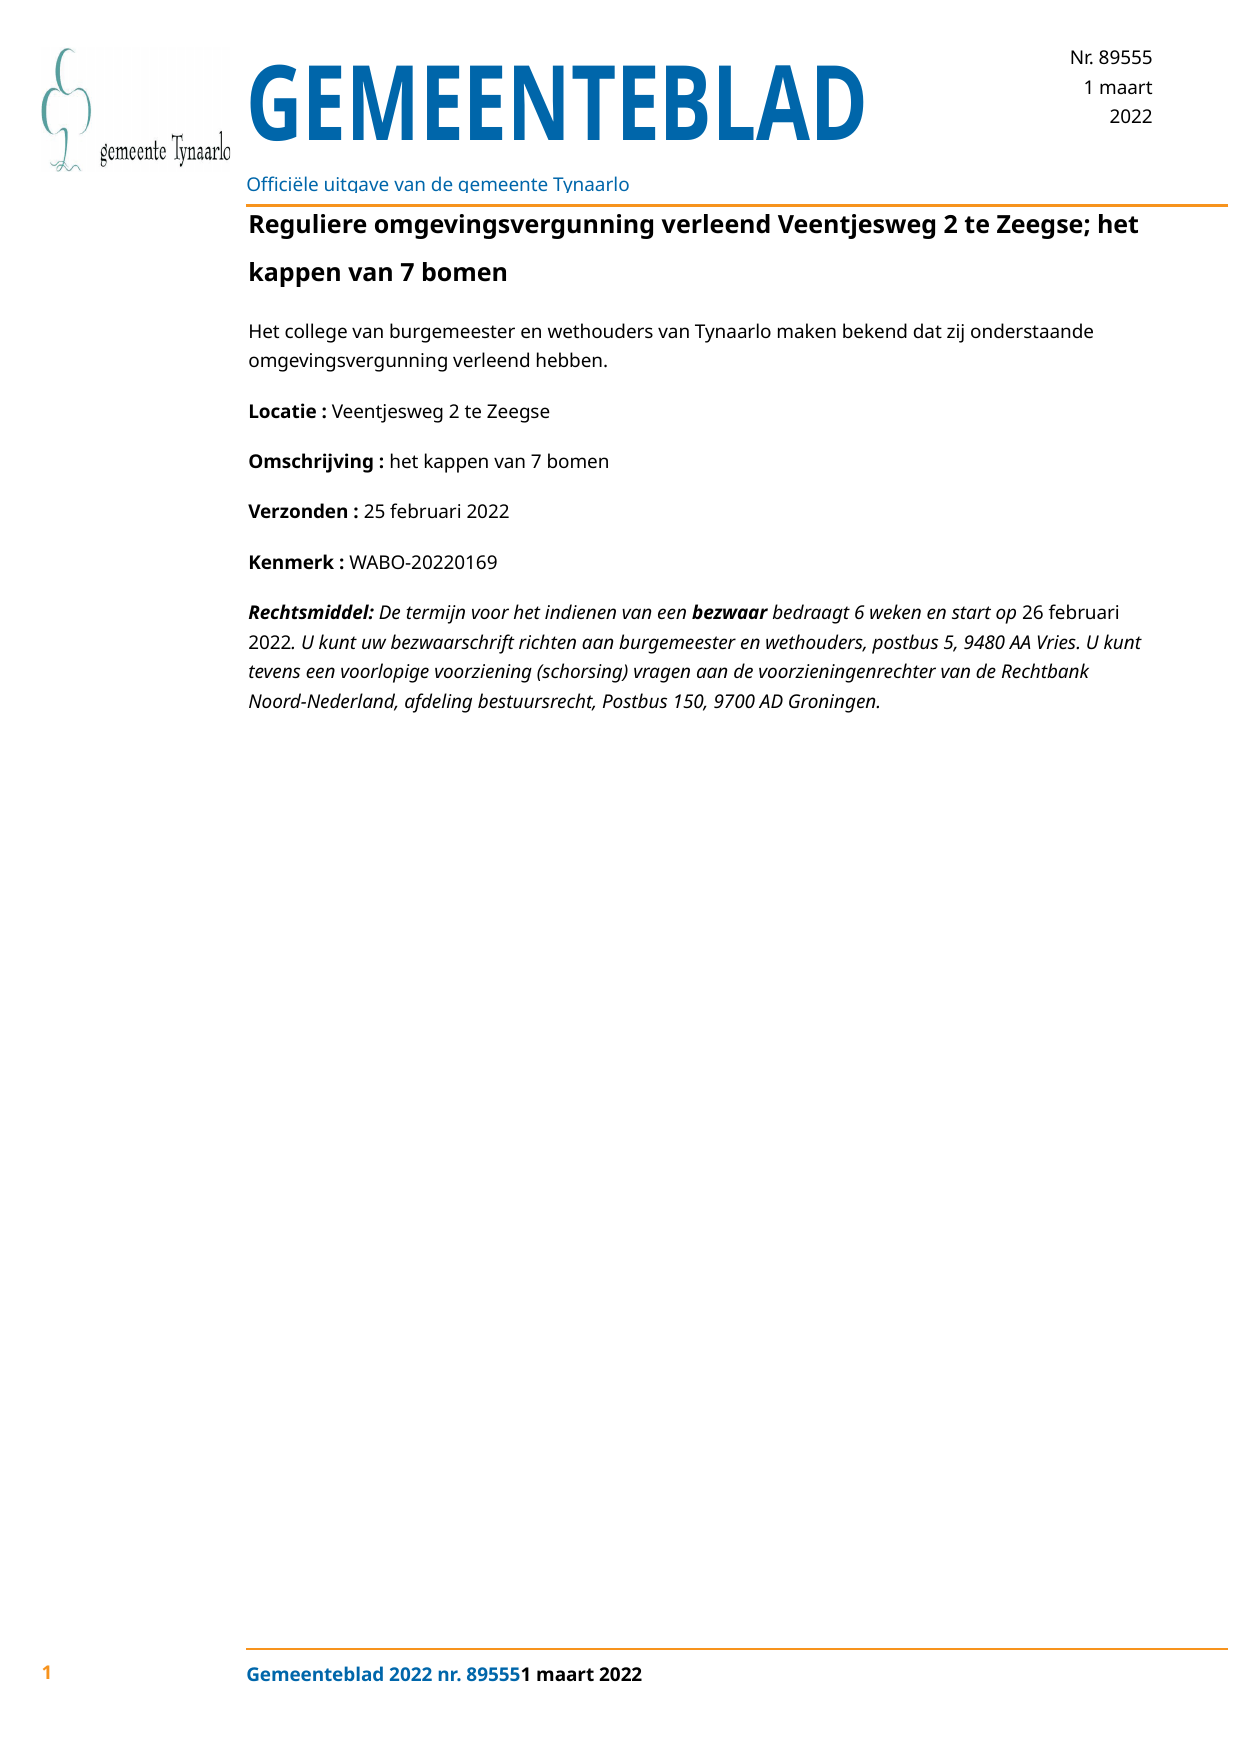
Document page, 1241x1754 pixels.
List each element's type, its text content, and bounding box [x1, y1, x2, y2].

text Het college van burgemeester en wethouders van Tynaarlo maken bekend dat zij onderstaande omgevingsvergunning verleend hebben. [248, 318, 1152, 373]
text Locatie : Veentjesweg 2 te Zeegse [248, 398, 1152, 424]
text Rechtsmiddel: De termijn voor het indienen van een bezwaar bedraagt 6 weken en start op 26 februari 2022. U kunt uw bezwaarschrift richten aan burgemeester en wethouders, postbus 5, 9480 AA Vries. U kunt tevens een voorlopige voorziening (schorsing) vragen aan de voorzieningenrechter van de Rechtbank Noord-Nederland, afdeling bestuursrecht, Postbus 150, 9700 AD Groningen. [248, 599, 1152, 714]
text Kenmerk : WABO-20220169 [248, 549, 1152, 575]
text Omschrijving : het kappen van 7 bomen [248, 448, 1152, 474]
text Reguliere omgevingsvergunning verleend Veentjesweg 2 te Zeegse; het kappen van 7 bomen [248, 207, 1152, 288]
text Verzonden : 25 februari 2022 [248, 499, 1152, 524]
picture [41, 47, 231, 172]
